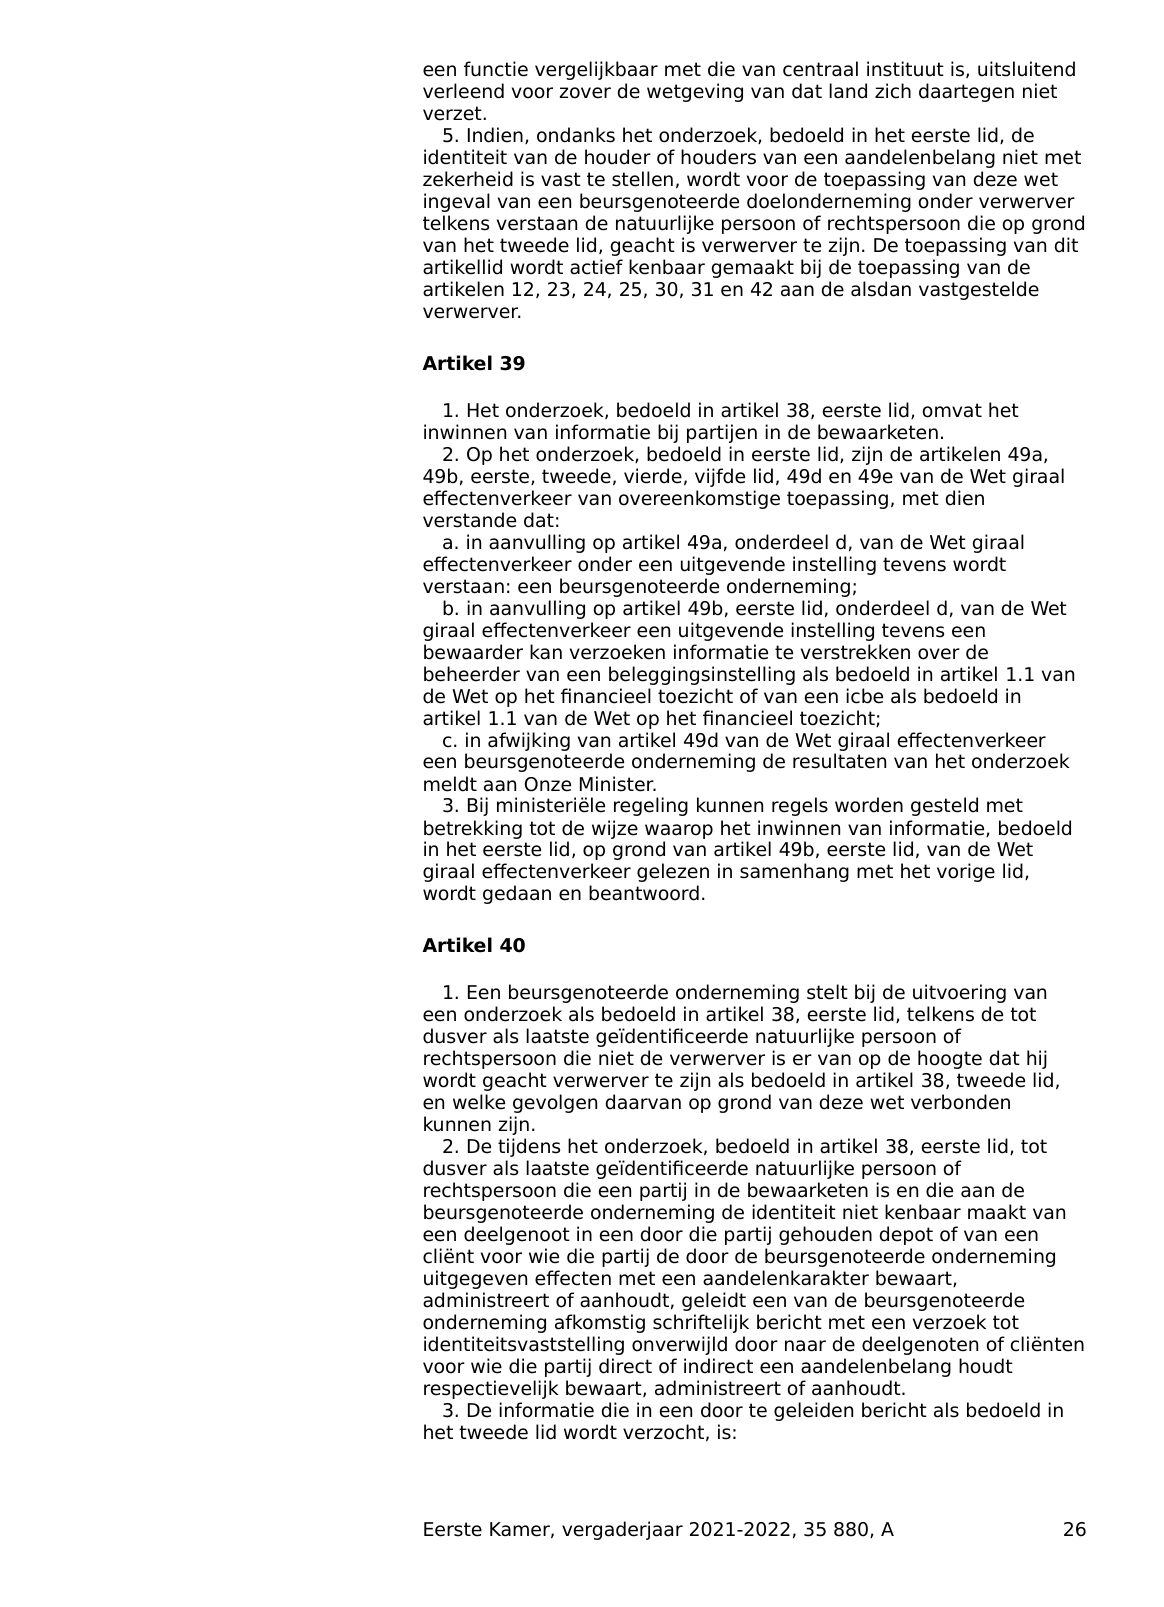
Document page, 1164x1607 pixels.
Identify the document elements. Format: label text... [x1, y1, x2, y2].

text 2. Op het onderzoek, bedoeld in eerste lid, zijn de artikelen 49a, 49b, eerste, tweede, vierde, vijfde lid, 49d en 49e van de Wet giraal effectenverkeer van overeenkomstige toepassing, met dien verstande dat: [422, 444, 1087, 532]
subtitle Artikel 40 [422, 935, 1087, 957]
text 5. Indien, ondanks het onderzoek, bedoeld in het eerste lid, de identiteit van de houder of houders van een aandelenbelang niet met zekerheid is vast te stellen, wordt voor de toepassing van deze wet ingeval van een beursgenoteerde doelonderneming onder verwerver telkens verstaan de natuurlijke persoon of rechtspersoon die op grond van het tweede lid, geacht is verwerver te zijn. De toepassing van dit artikellid wordt actief kenbaar gemaakt bij de toepassing van de artikelen 12, 23, 24, 25, 30, 31 en 42 aan de alsdan vastgestelde verwerver. [422, 125, 1087, 323]
text een functie vergelijkbaar met die van centraal instituut is, uitsluitend verleend voor zover de wetgeving van dat land zich daartegen niet verzet. [422, 59, 1087, 125]
text b. in aanvulling op artikel 49b, eerste lid, onderdeel d, van de Wet giraal effectenverkeer een uitgevende instelling tevens een bewaarder kan verzoeken informatie te verstrekken over de beheerder van een beleggingsinstelling als bedoeld in artikel 1.1 van de Wet op het financieel toezicht of van een icbe als bedoeld in artikel 1.1 van de Wet op het financieel toezicht; [422, 598, 1087, 729]
text a. in aanvulling op artikel 49a, onderdeel d, van de Wet giraal effectenverkeer onder een uitgevende instelling tevens wordt verstaan: een beursgenoteerde onderneming; [422, 532, 1087, 598]
text c. in afwijking van artikel 49d van de Wet giraal effectenverkeer een beursgenoteerde onderneming de resultaten van het onderzoek meldt aan Onze Minister. [422, 729, 1087, 795]
text 1. Het onderzoek, bedoeld in artikel 38, eerste lid, omvat het inwinnen van informatie bij partijen in de bewaarketen. [422, 400, 1087, 444]
text 3. Bij ministeriële regeling kunnen regels worden gesteld met betrekking tot de wijze waarop het inwinnen van informatie, bedoeld in het eerste lid, op grond van artikel 49b, eerste lid, van de Wet giraal effectenverkeer gelezen in samenhang met het vorige lid, wordt gedaan en beantwoord. [422, 795, 1087, 905]
text 1. Een beursgenoteerde onderneming stelt bij de uitvoering van een onderzoek als bedoeld in artikel 38, eerste lid, telkens de tot dusver als laatste geïdentificeerde natuurlijke persoon of rechtspersoon die niet de verwerver is er van op de hoogte dat hij wordt geacht verwerver te zijn als bedoeld in artikel 38, tweede lid, en welke gevolgen daarvan op grond van deze wet verbonden kunnen zijn. [422, 982, 1087, 1136]
text 3. De informatie die in een door te geleiden bericht als bedoeld in het tweede lid wordt verzocht, is: [422, 1400, 1087, 1444]
text 2. De tijdens het onderzoek, bedoeld in artikel 38, eerste lid, tot dusver als laatste geïdentificeerde natuurlijke persoon of rechtspersoon die een partij in de bewaarketen is en die aan de beursgenoteerde onderneming de identiteit niet kenbaar maakt van een deelgenoot in een door die partij gehouden depot of van een cliënt voor wie die partij de door de beursgenoteerde onderneming uitgegeven effecten met een aandelenkarakter bewaart, administreert of aanhoudt, geleidt een van de beursgenoteerde onderneming afkomstig schriftelijk bericht met een verzoek tot identiteitsvaststelling onverwijld door naar de deelgenoten of cliënten voor wie die partij direct of indirect een aandelenbelang houdt respectievelijk bewaart, administreert of aanhoudt. [422, 1136, 1087, 1400]
subtitle Artikel 39 [422, 353, 1087, 375]
